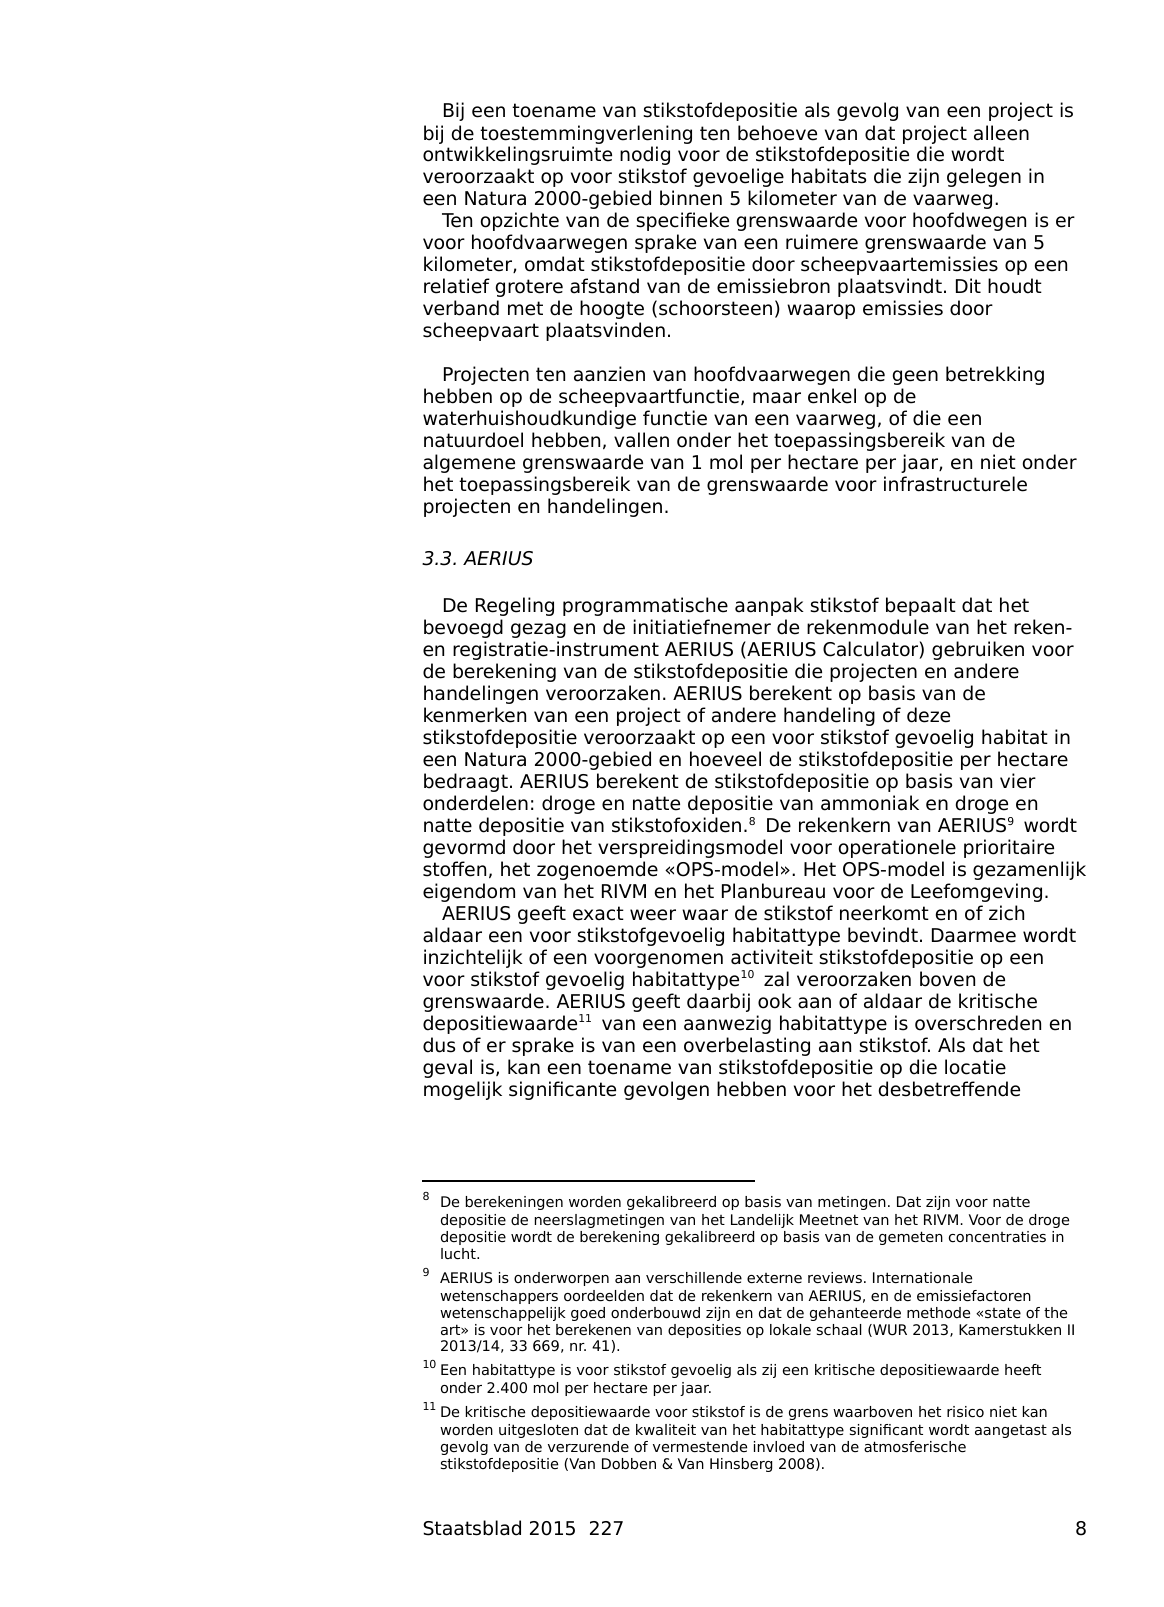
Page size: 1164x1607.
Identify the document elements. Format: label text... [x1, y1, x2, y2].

text De kritische depositiewaarde voor stikstof is de grens waarboven het risico niet kan worden uitgesloten dat de kwaliteit van het habitattype significant wordt aangetast als gevolg van de verzurende of vermestende invloed van de atmosferische stikstofdepositie (Van Dobben & Van Hinsberg 2008). [422, 1400, 1087, 1473]
text AERIUS geeft exact weer waar de stikstof neerkomt en of zich aldaar een voor stikstofgevoelig habitattype bevindt. Daarmee wordt inzichtelijk of een voorgenomen activiteit stikstofdepositie op een voor stikstof gevoelig habitattype zal veroorzaken boven de grenswaarde. AERIUS geeft daarbij ook aan of aldaar de kritische depositiewaarde van een aanwezig habitattype is overschreden en dus of er sprake is van een overbelasting aan stikstof. Als dat het geval is, kan een toename van stikstofdepositie op die locatie mogelijk significante gevolgen hebben voor het desbetreffende [422, 903, 1087, 1101]
subtitle 3.3. AERIUS [422, 548, 1087, 570]
text De Regeling programmatische aanpak stikstof bepaalt dat het bevoegd gezag en de initiatiefnemer de rekenmodule van het reken- en registratie-instrument AERIUS (AERIUS Calculator) gebruiken voor de berekening van de stikstofdepositie die projecten en andere handelingen veroorzaken. AERIUS berekent op basis van de kenmerken van een project of andere handeling of deze stikstofdepositie veroorzaakt op een voor stikstof gevoelig habitat in een Natura 2000-gebied en hoeveel de stikstofdepositie per hectare bedraagt. AERIUS berekent de stikstofdepositie op basis van vier onderdelen: droge en natte depositie van ammoniak en droge en natte depositie van stikstofoxiden. De rekenkern van AERIUS wordt gevormd door het verspreidingsmodel voor operationele prioritaire stoffen, het zogenoemde «OPS-model». Het OPS-model is gezamenlijk eigendom van het RIVM en het Planbureau voor de Leefomgeving. [422, 595, 1087, 903]
text Bij een toename van stikstofdepositie als gevolg van een project is bij de toestemmingverlening ten behoeve van dat project alleen ontwikkelingsruimte nodig voor de stikstofdepositie die wordt veroorzaakt op voor stikstof gevoelige habitats die zijn gelegen in een Natura 2000-gebied binnen 5 kilometer van de vaarweg. [422, 100, 1087, 210]
text De berekeningen worden gekalibreerd op basis van metingen. Dat zijn voor natte depositie de neerslagmetingen van het Landelijk Meetnet van het RIVM. Voor de droge depositie wordt de berekening gekalibreerd op basis van de gemeten concentraties in lucht. [422, 1190, 1087, 1263]
text AERIUS is onderworpen aan verschillende externe reviews. Internationale wetenschappers oordeelden dat de rekenkern van AERIUS, en de emissiefactoren wetenschappelijk goed onderbouwd zijn en dat de gehanteerde methode «state of the art» is voor het berekenen van deposities op lokale schaal (WUR 2013, Kamerstukken II 2013/14, 33 669, nr. 41). [422, 1266, 1087, 1355]
text Projecten ten aanzien van hoofdvaarwegen die geen betrekking hebben op de scheepvaartfunctie, maar enkel op de waterhuishoudkundige functie van een vaarweg, of die een natuurdoel hebben, vallen onder het toepassingsbereik van de algemene grenswaarde van 1 mol per hectare per jaar, en niet onder het toepassingsbereik van de grenswaarde voor infrastructurele projecten en handelingen. [422, 364, 1087, 518]
text Een habitattype is voor stikstof gevoelig als zij een kritische depositiewaarde heeft onder 2.400 mol per hectare per jaar. [422, 1358, 1087, 1397]
text Ten opzichte van de specifieke grenswaarde voor hoofdwegen is er voor hoofdvaarwegen sprake van een ruimere grenswaarde van 5 kilometer, omdat stikstofdepositie door scheepvaartemissies op een relatief grotere afstand van de emissiebron plaatsvindt. Dit houdt verband met de hoogte (schoorsteen) waarop emissies door scheepvaart plaatsvinden. [422, 210, 1087, 342]
